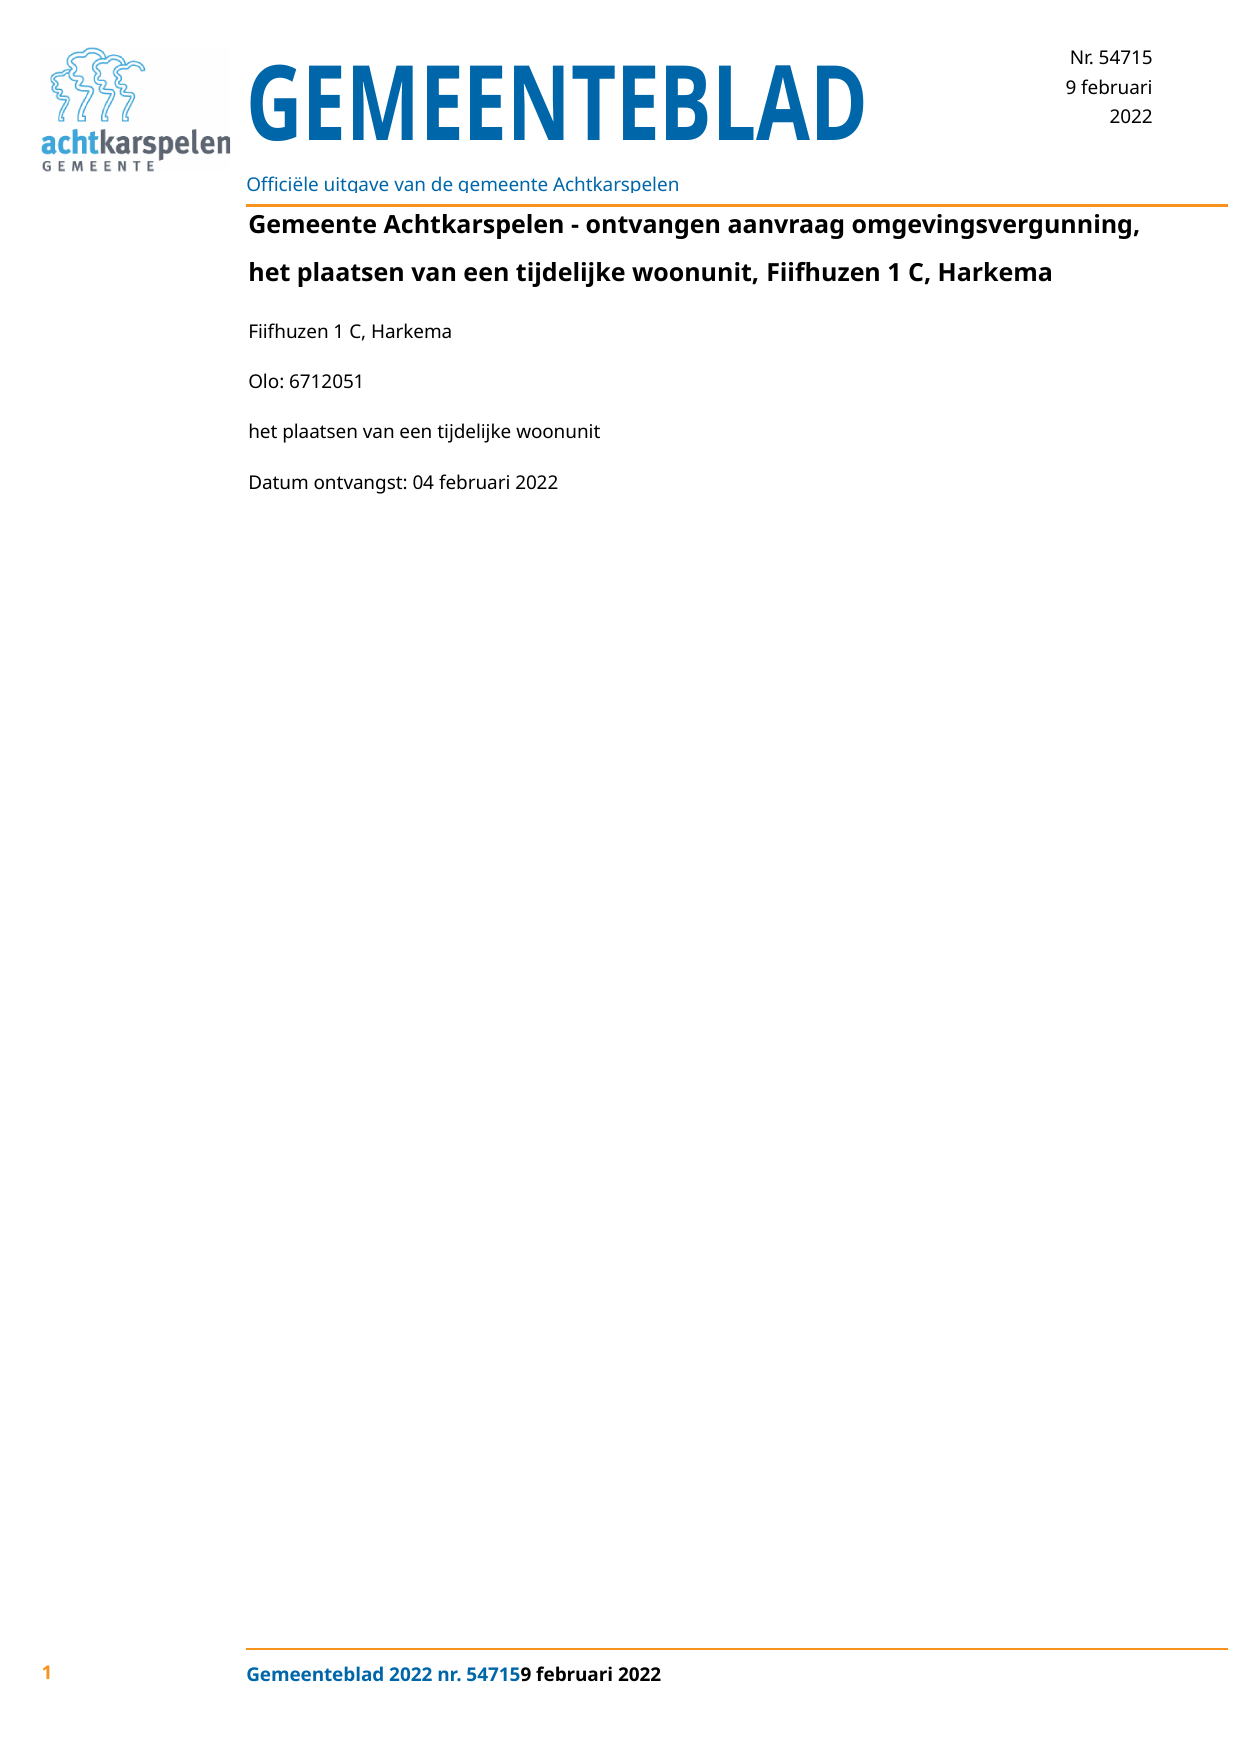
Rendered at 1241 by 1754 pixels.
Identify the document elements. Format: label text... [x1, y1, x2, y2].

text het plaatsen van een tijdelijke woonunit [248, 419, 1152, 444]
text Gemeente Achtkarspelen - ontvangen aanvraag omgevingsvergunning, het plaatsen van een tijdelijke woonunit, Fiifhuzen 1 C, Harkema [248, 207, 1152, 288]
text Fiifhuzen 1 C, Harkema [248, 318, 1152, 344]
text Datum ontvangst: 04 februari 2022 [248, 469, 1152, 495]
text Olo: 6712051 [248, 368, 1152, 394]
picture [41, 47, 231, 172]
